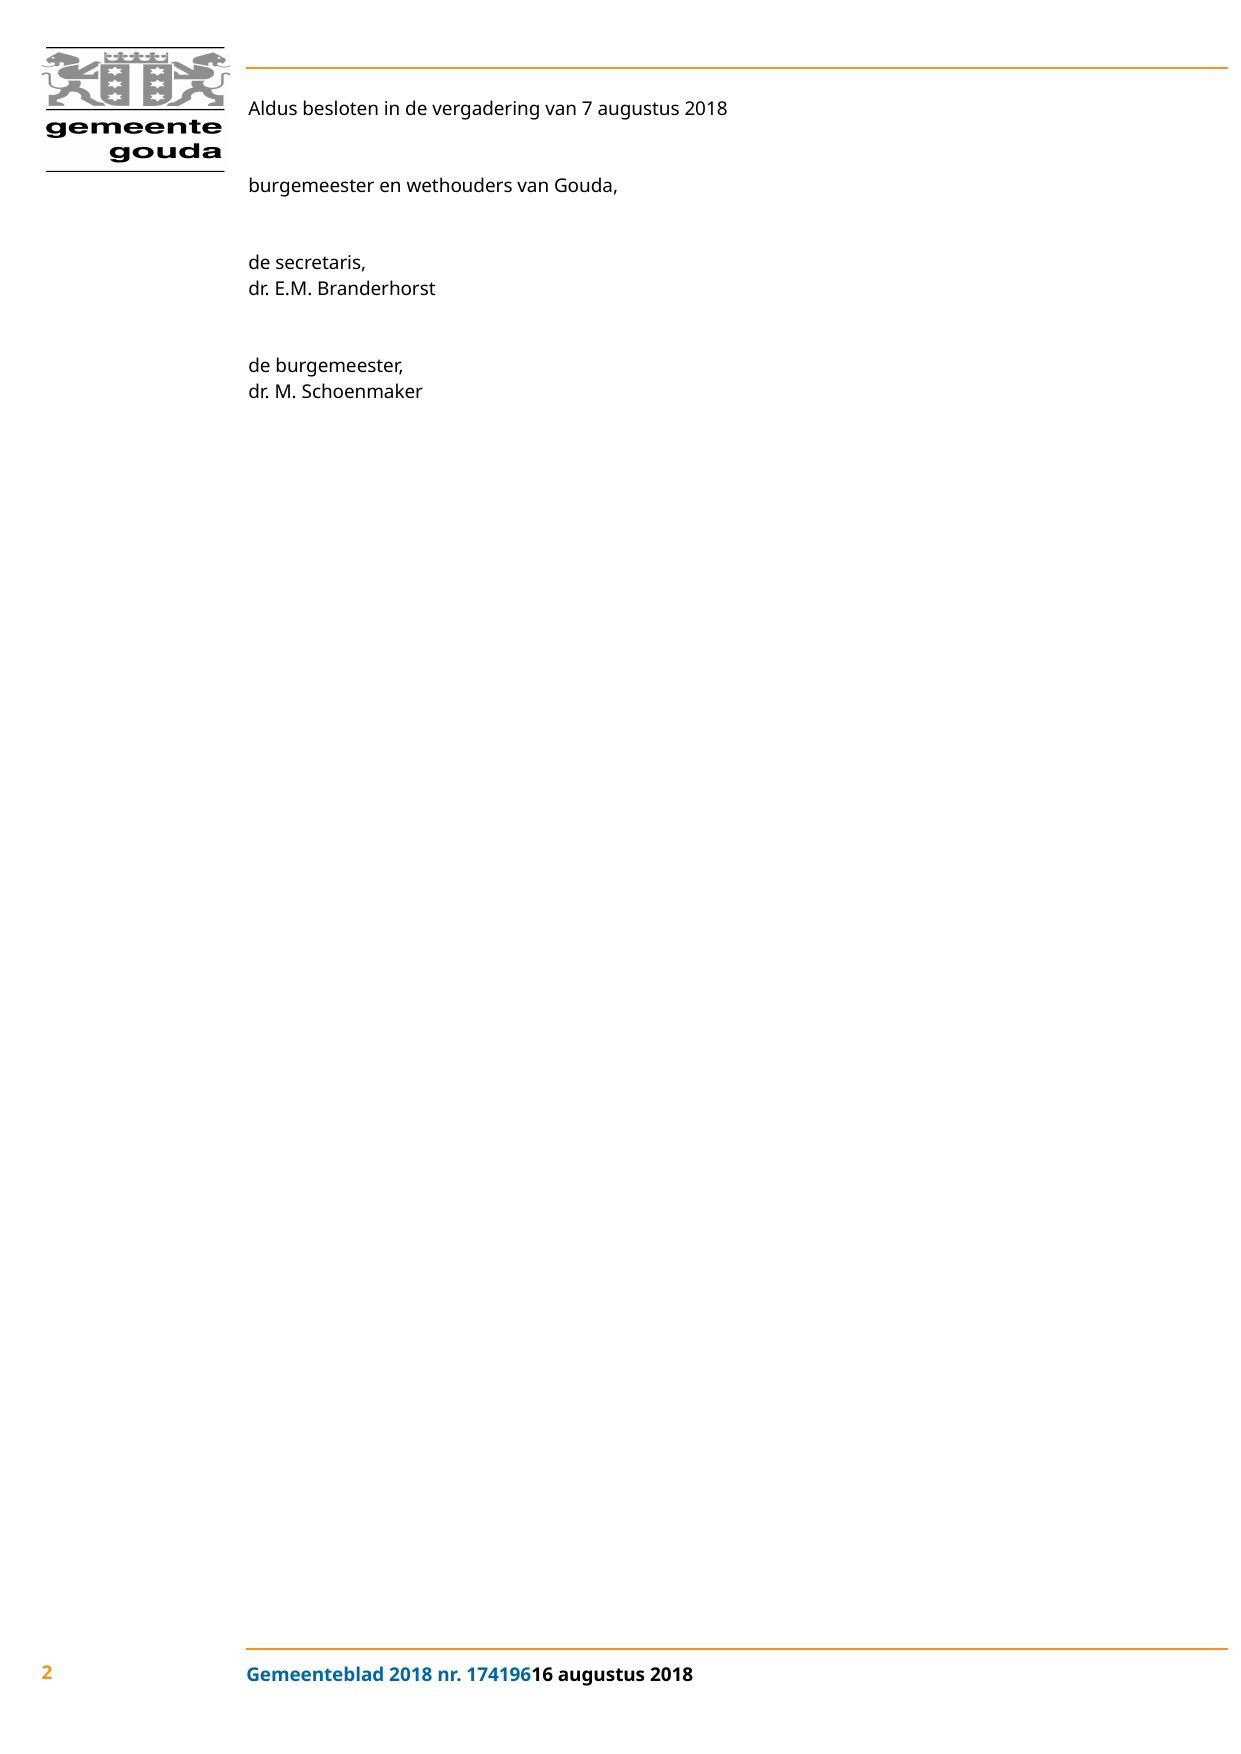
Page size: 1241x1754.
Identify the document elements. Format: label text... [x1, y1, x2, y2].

text Aldus besloten in de vergadering van 7 augustus 2018 [248, 95, 1152, 121]
text de burgemeester, [248, 352, 1152, 378]
text burgemeester en wethouders van Gouda, [248, 172, 1152, 198]
text dr. M. Schoenmaker [248, 378, 1152, 403]
text dr. E.M. Branderhorst [248, 275, 1152, 301]
picture [41, 47, 231, 172]
text de secretaris, [248, 249, 1152, 275]
